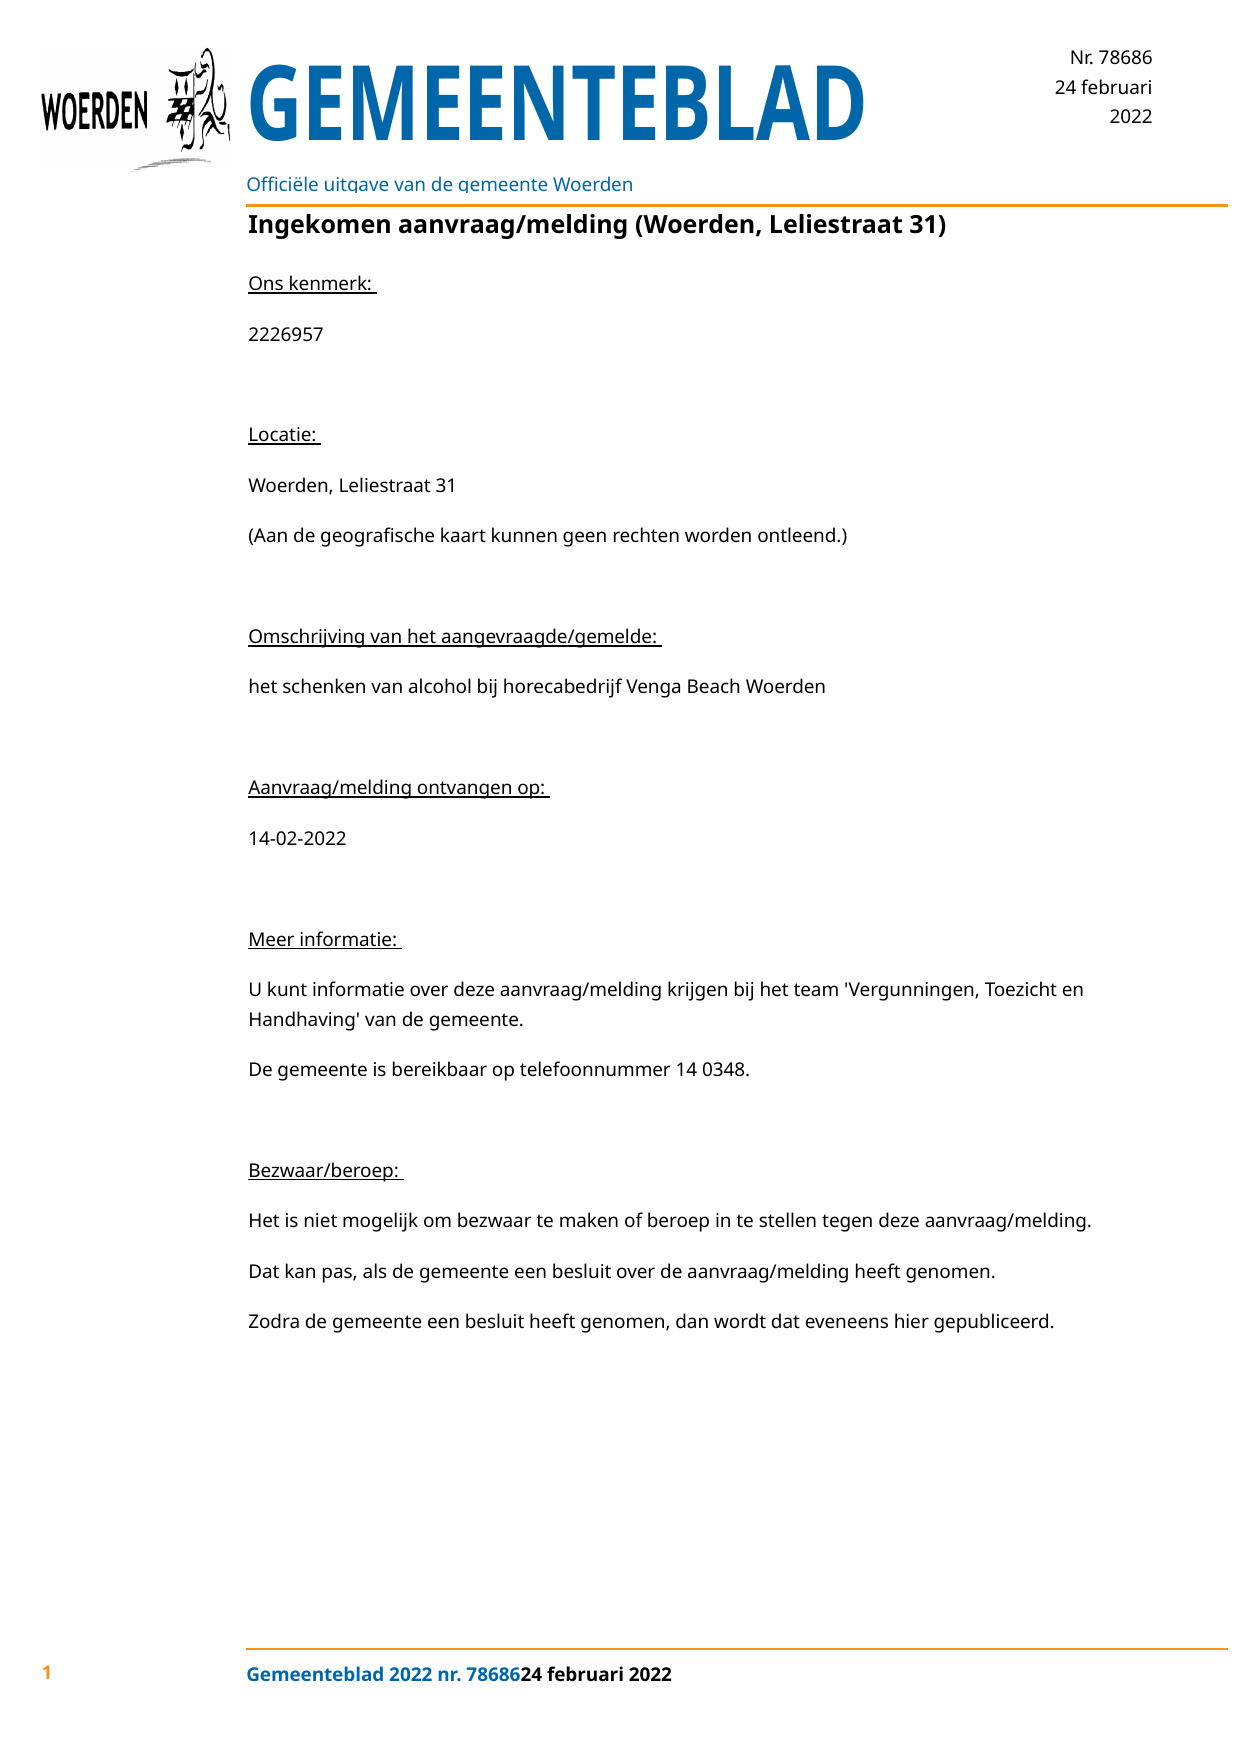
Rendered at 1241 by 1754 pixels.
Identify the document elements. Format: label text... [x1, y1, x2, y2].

text Het is niet mogelijk om bezwaar te maken of beroep in te stellen tegen deze aanvraag/melding. [248, 1207, 1152, 1233]
text Meer informatie: [248, 926, 1152, 951]
text Omschrijving van het aangevraagde/gemelde: [248, 623, 1152, 649]
text Zodra de gemeente een besluit heeft genomen, dan wordt dat eveneens hier gepubliceerd. [248, 1308, 1152, 1334]
text het schenken van alcohol bij horecabedrijf Venga Beach Woerden [248, 674, 1152, 699]
text Ingekomen aanvraag/melding (Woerden, Leliestraat 31) [248, 207, 1152, 241]
text Ons kenmerk: [248, 270, 1152, 296]
text Bezwaar/beroep: [248, 1157, 1152, 1183]
picture [41, 47, 231, 172]
text Locatie: [248, 422, 1152, 447]
text Dat kan pas, als de gemeente een besluit over de aanvraag/melding heeft genomen. [248, 1258, 1152, 1283]
text Woerden, Leliestraat 31 [248, 472, 1152, 498]
text 2226957 [248, 321, 1152, 346]
text 14-02-2022 [248, 825, 1152, 851]
text U kunt informatie over deze aanvraag/melding krijgen bij het team 'Vergunningen, Toezicht en Handhaving' van de gemeente. [248, 976, 1152, 1031]
text Aanvraag/melding ontvangen op: [248, 774, 1152, 800]
text (Aan de geografische kaart kunnen geen rechten worden ontleend.) [248, 522, 1152, 548]
text De gemeente is bereikbaar op telefoonnummer 14 0348. [248, 1056, 1152, 1082]
